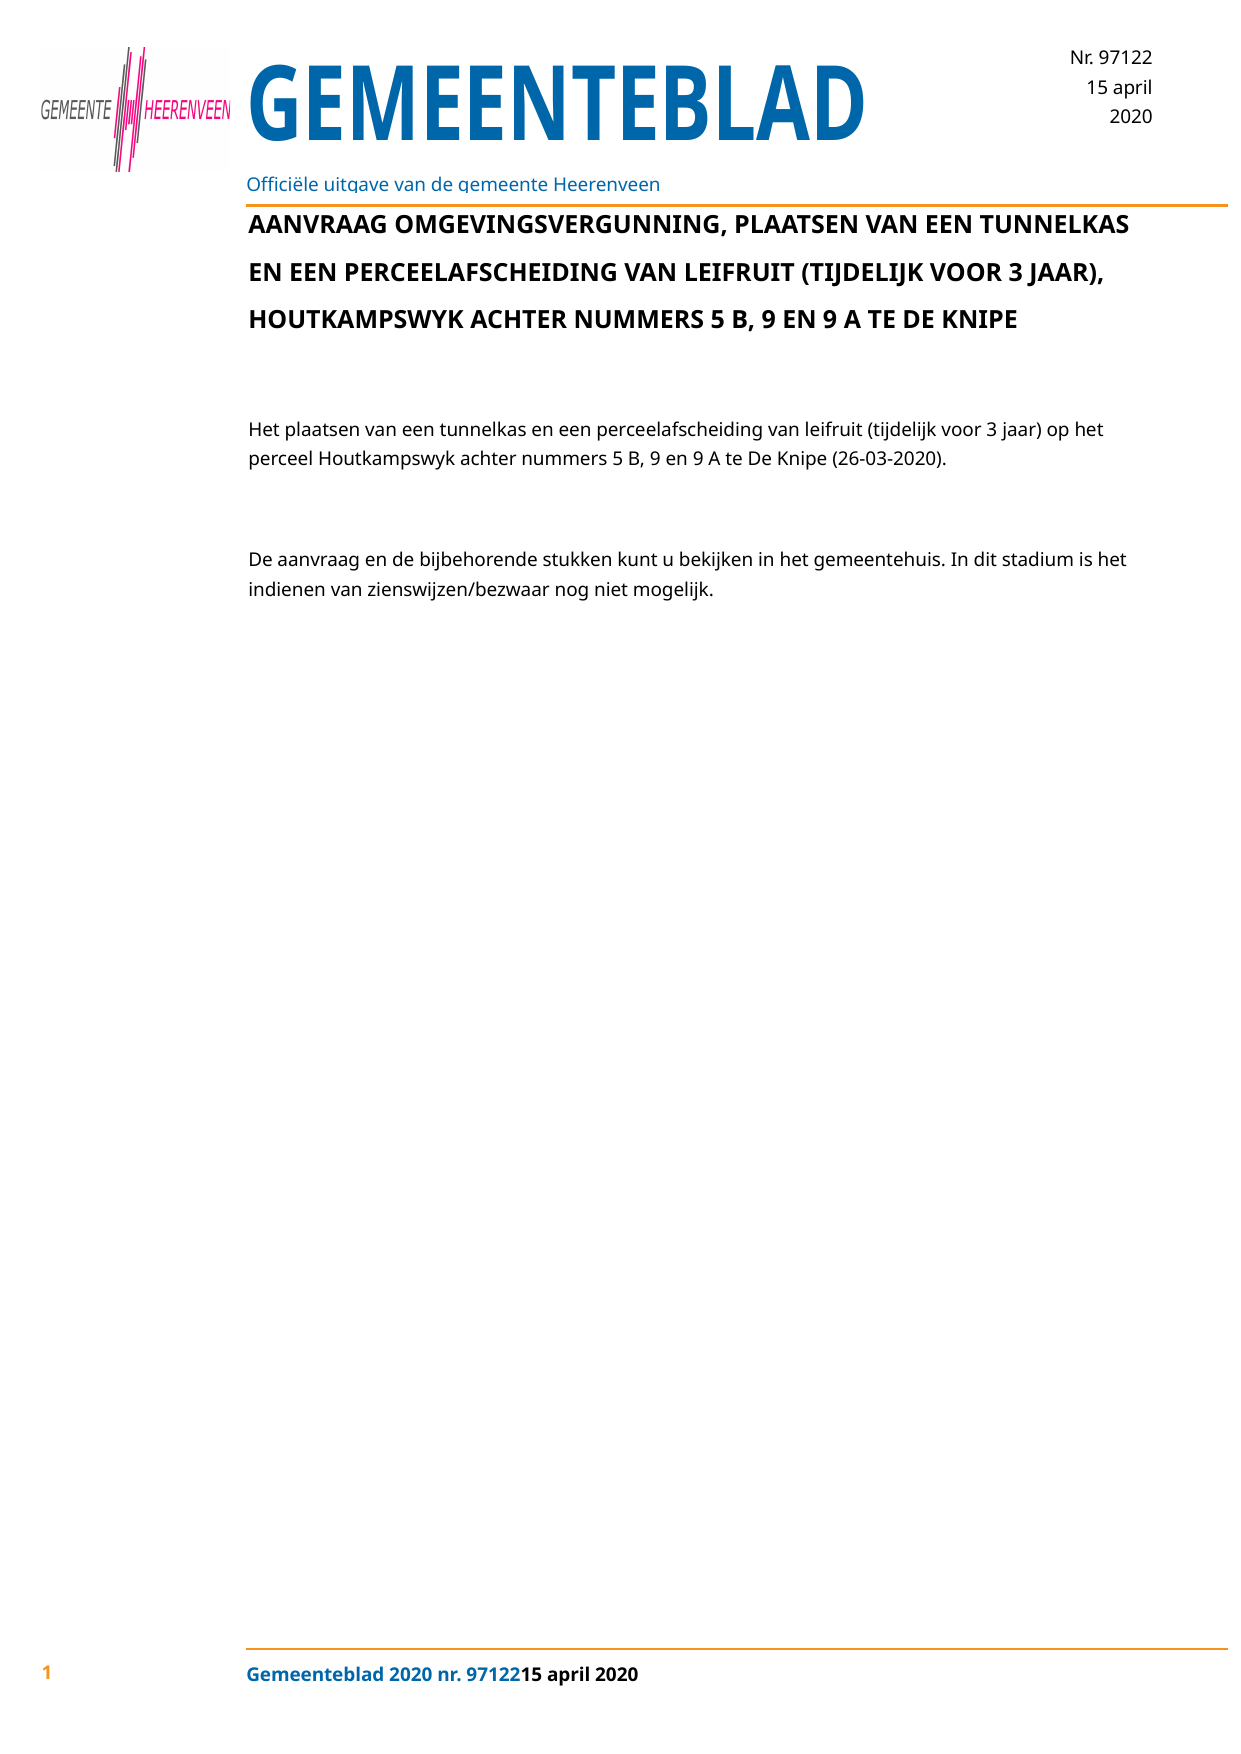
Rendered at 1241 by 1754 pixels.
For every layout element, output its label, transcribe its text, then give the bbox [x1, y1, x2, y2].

text De aanvraag en de bijbehorende stukken kunt u bekijken in het gemeentehuis. In dit stadium is het indienen van zienswijzen/bezwaar nog niet mogelijk. [248, 546, 1152, 602]
text Het plaatsen van een tunnelkas en een perceelafscheiding van leifruit (tijdelijk voor 3 jaar) op het perceel Houtkampswyk achter nummers 5 B, 9 en 9 A te De Knipe (26-03-2020). [248, 416, 1152, 471]
text AANVRAAG OMGEVINGSVERGUNNING, PLAATSEN VAN EEN TUNNELKAS EN EEN PERCEELAFSCHEIDING VAN LEIFRUIT (TIJDELIJK VOOR 3 JAAR), HOUTKAMPSWYK ACHTER NUMMERS 5 B, 9 EN 9 A TE DE KNIPE [248, 207, 1152, 336]
picture [41, 47, 231, 172]
